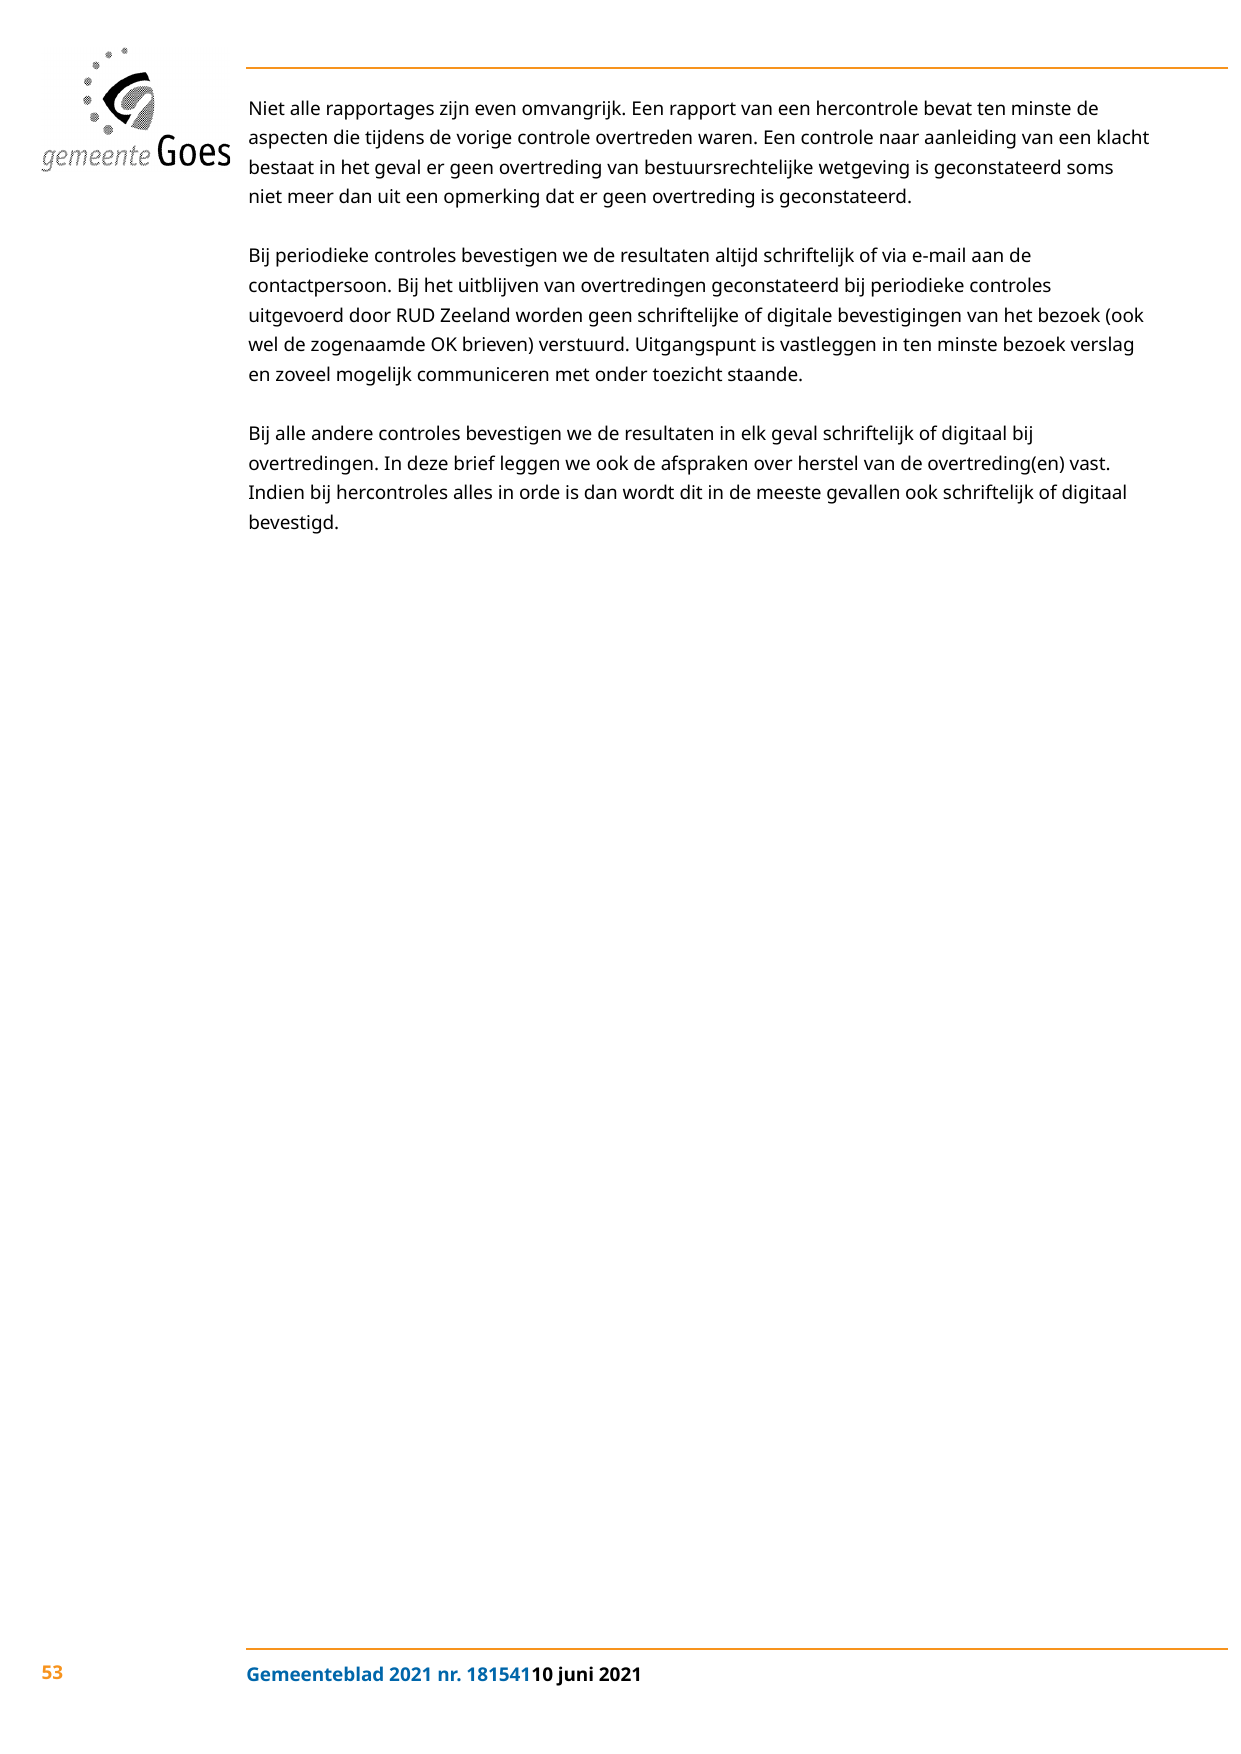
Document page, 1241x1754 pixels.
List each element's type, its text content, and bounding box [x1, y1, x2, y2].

text Bij alle andere controles bevestigen we de resultaten in elk geval schriftelijk of digitaal bij overtredingen. In deze brief leggen we ook de afspraken over herstel van de overtreding(en) vast. Indien bij hercontroles alles in orde is dan wordt dit in de meeste gevallen ook schriftelijk of digitaal bevestigd. [248, 420, 1152, 535]
text Niet alle rapportages zijn even omvangrijk. Een rapport van een hercontrole bevat ten minste de aspecten die tijdens de vorige controle overtreden waren. Een controle naar aanleiding van een klacht bestaat in het geval er geen overtreding van bestuursrechtelijke wetgeving is geconstateerd soms niet meer dan uit een opmerking dat er geen overtreding is geconstateerd. [248, 95, 1152, 209]
picture [41, 47, 231, 172]
text Bij periodieke controles bevestigen we de resultaten altijd schriftelijk of via e-mail aan de contactpersoon. Bij het uitblijven van overtredingen geconstateerd bij periodieke controles uitgevoerd door RUD Zeeland worden geen schriftelijke of digitale bevestigingen van het bezoek (ook wel de zogenaamde OK brieven) verstuurd. Uitgangspunt is vastleggen in ten minste bezoek verslag en zoveel mogelijk communiceren met onder toezicht staande. [248, 243, 1152, 387]
